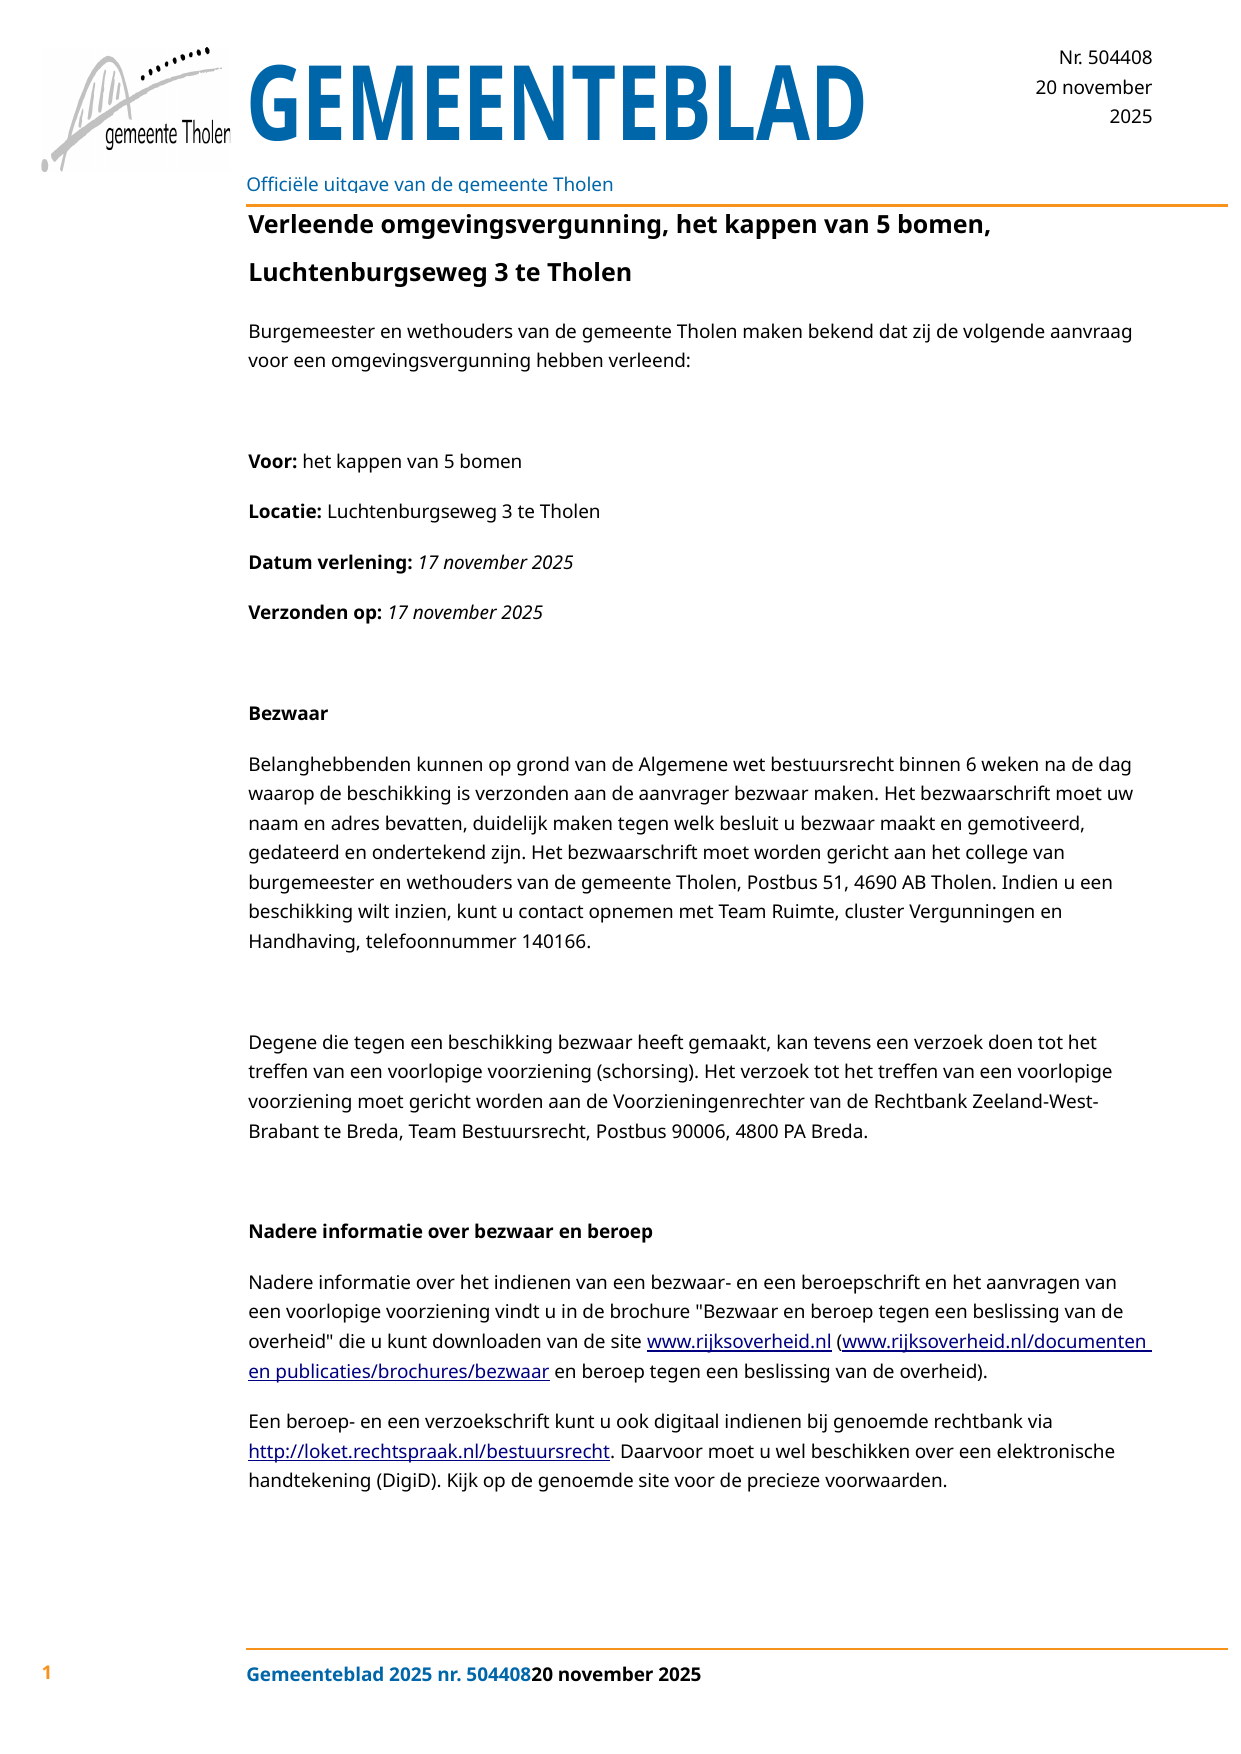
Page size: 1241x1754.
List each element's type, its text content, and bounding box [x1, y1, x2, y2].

text Datum verlening: 17 november 2025 [248, 549, 1152, 575]
text Burgemeester en wethouders van de gemeente Tholen maken bekend dat zij de volgende aanvraag voor een omgevingsvergunning hebben verleend: [248, 318, 1152, 373]
text Verleende omgevingsvergunning, het kappen van 5 bomen, Luchtenburgseweg 3 te Tholen [248, 207, 1152, 288]
text Belanghebbenden kunnen op grond van de Algemene wet bestuursrecht binnen 6 weken na de dag waarop de beschikking is verzonden aan de aanvrager bezwaar maken. Het bezwaarschrift moet uw naam en adres bevatten, duidelijk maken tegen welk besluit u bezwaar maakt en gemotiveerd, gedateerd en ondertekend zijn. Het bezwaarschrift moet worden gericht aan het college van burgemeester en wethouders van de gemeente Tholen, Postbus 51, 4690 AB Tholen. Indien u een beschikking wilt inzien, kunt u contact opnemen met Team Ruimte, cluster Vergunningen en Handhaving, telefoonnummer 140166. [248, 751, 1152, 954]
text Nadere informatie over bezwaar en beroep [248, 1219, 1152, 1244]
text Degene die tegen een beschikking bezwaar heeft gemaakt, kan tevens een verzoek doen tot het treffen van een voorlopige voorziening (schorsing). Het verzoek tot het treffen van een voorlopige voorziening moet gericht worden aan de Voorzieningenrechter van de Rechtbank Zeeland-West-Brabant te Breda, Team Bestuursrecht, Postbus 90006, 4800 PA Breda. [248, 1029, 1152, 1144]
picture [41, 47, 231, 172]
text Nadere informatie over het indienen van een bezwaar- en een beroepschrift en het aanvragen van een voorlopige voorziening vindt u in de brochure "Bezwaar en beroep tegen een beslissing van de overheid" die u kunt downloaden van de site www.rijksoverheid.nl (www.rijksoverheid.nl/documenten en publicaties/brochures/bezwaar en beroep tegen een beslissing van de overheid). [248, 1269, 1152, 1384]
text Bezwaar [248, 700, 1152, 726]
text Voor: het kappen van 5 bomen [248, 448, 1152, 474]
text Locatie: Luchtenburgseweg 3 te Tholen [248, 499, 1152, 524]
text Een beroep- en een verzoekschrift kunt u ook digitaal indienen bij genoemde rechtbank via http://loket.rechtspraak.nl/bestuursrecht. Daarvoor moet u wel beschikken over een elektronische handtekening (DigiD). Kijk op de genoemde site voor de precieze voorwaarden. [248, 1408, 1152, 1493]
text Verzonden op: 17 november 2025 [248, 599, 1152, 625]
